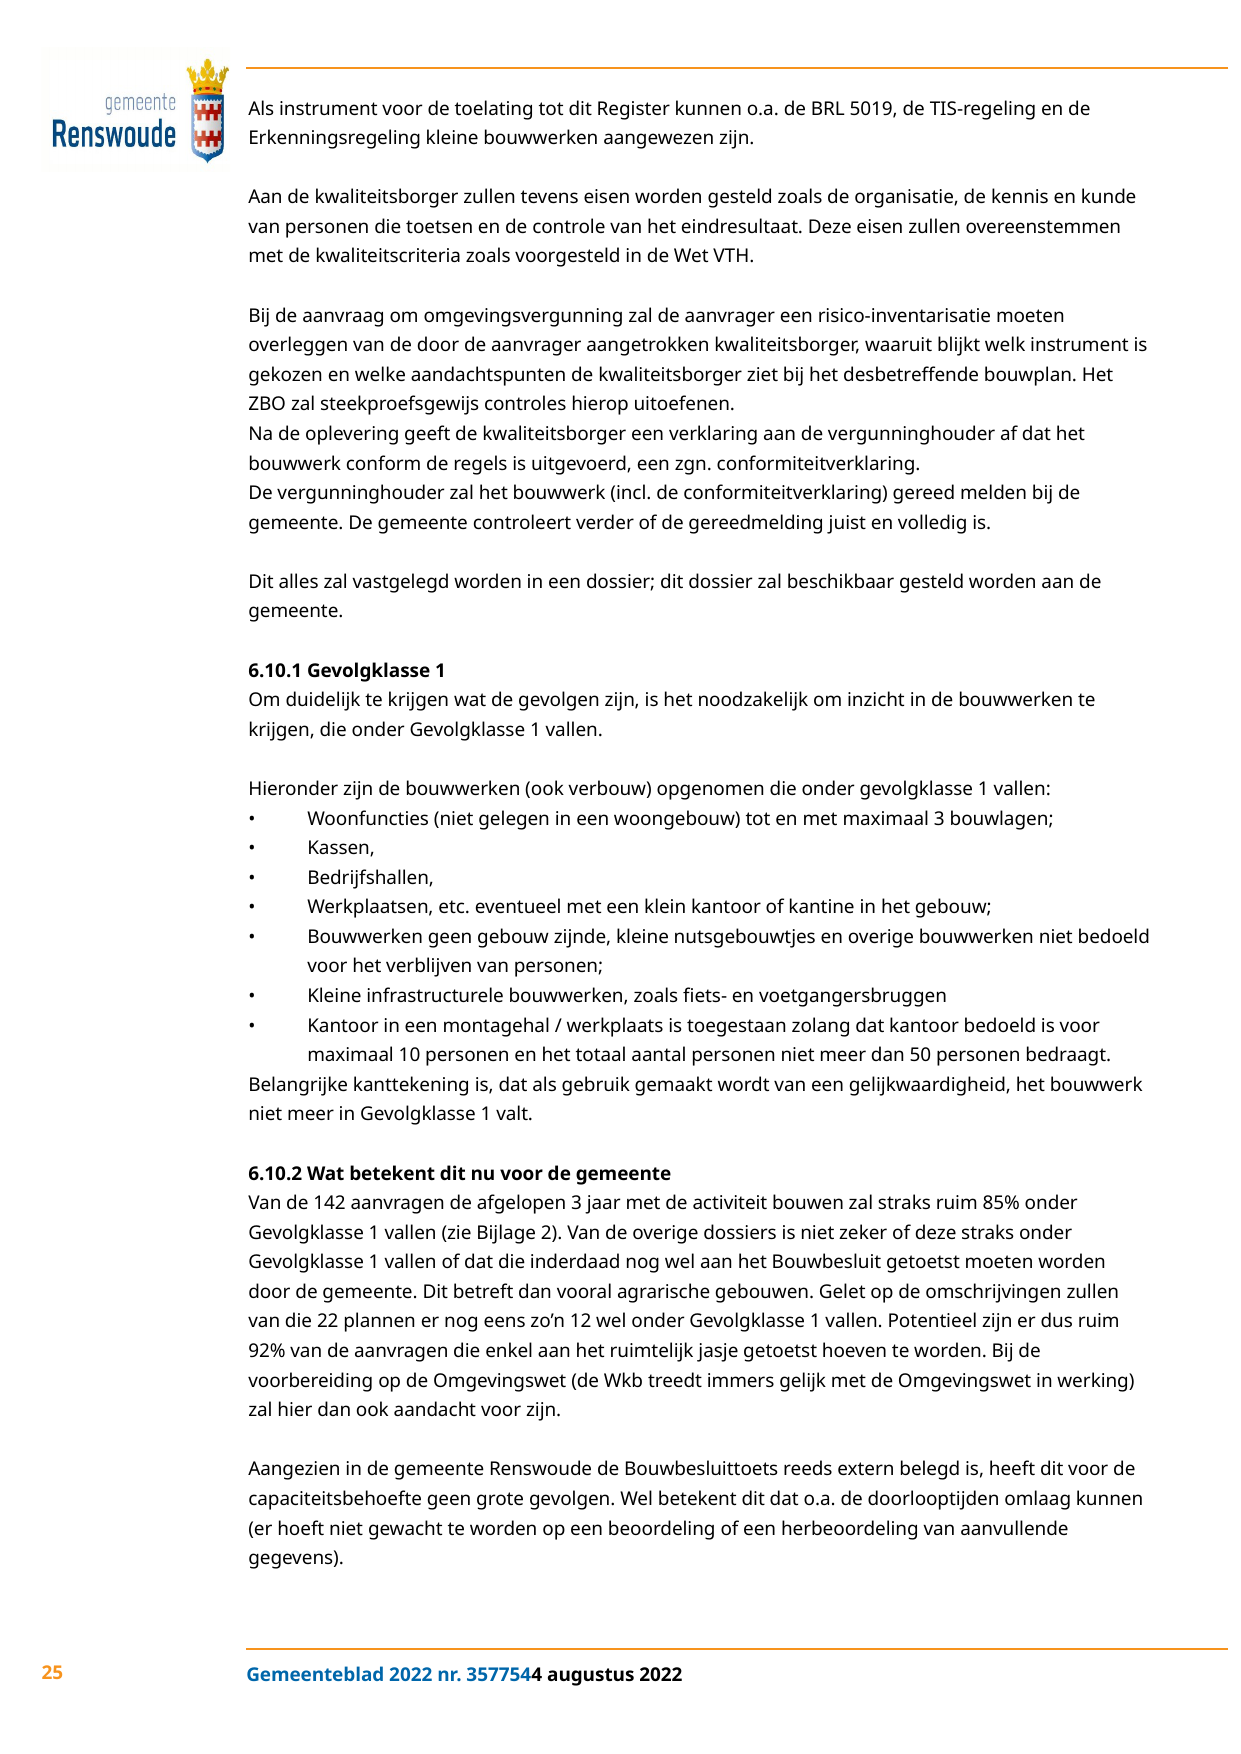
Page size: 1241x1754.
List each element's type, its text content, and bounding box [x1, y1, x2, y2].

list Woonfuncties (niet gelegen in een woongebouw) tot en met maximaal 3 bouwlagen; [248, 805, 1152, 831]
text Hieronder zijn de bouwwerken (ook verbouw) opgenomen die onder gevolgklasse 1 vallen: [248, 775, 1152, 801]
text Aangezien in de gemeente Renswoude de Bouwbesluittoets reeds extern belegd is, heeft dit voor de capaciteitsbehoefte geen grote gevolgen. Wel betekent dit dat o.a. de doorlooptijden omlaag kunnen (er hoeft niet gewacht te worden op een beoordeling of een herbeoordeling van aanvullende gegevens). [248, 1456, 1152, 1570]
list Bedrijfshallen, [248, 864, 1152, 890]
list Kantoor in een montagehal / werkplaats is toegestaan zolang dat kantoor bedoeld is voor maximaal 10 personen en het totaal aantal personen niet meer dan 50 personen bedraagt. [248, 1012, 1152, 1067]
picture [41, 47, 231, 172]
text Belangrijke kanttekening is, dat als gebruik gemaakt wordt van een gelijkwaardigheid, het bouwwerk niet meer in Gevolgklasse 1 valt. [248, 1071, 1152, 1126]
text Als instrument voor de toelating tot dit Register kunnen o.a. de BRL 5019, de TIS-regeling en de Erkenningsregeling kleine bouwwerken aangewezen zijn. [248, 95, 1152, 150]
list Werkplaatsen, etc. eventueel met een klein kantoor of kantine in het gebouw; [248, 893, 1152, 919]
list Kleine infrastructurele bouwwerken, zoals fiets- en voetgangersbruggen [248, 982, 1152, 1008]
text De vergunninghouder zal het bouwwerk (incl. de conformiteitverklaring) gereed melden bij de gemeente. De gemeente controleert verder of de gereedmelding juist en volledig is. [248, 479, 1152, 535]
text Aan de kwaliteitsborger zullen tevens eisen worden gesteld zoals de organisatie, de kennis en kunde van personen die toetsen en de controle van het eindresultaat. Deze eisen zullen overeenstemmen met de kwaliteitscriteria zoals voorgesteld in de Wet VTH. [248, 183, 1152, 268]
list Kassen, [248, 834, 1152, 860]
text Bij de aanvraag om omgevingsvergunning zal de aanvrager een risico-inventarisatie moeten overleggen van de door de aanvrager aangetrokken kwaliteitsborger, waaruit blijkt welk instrument is gekozen en welke aandachtspunten de kwaliteitsborger ziet bij het desbetreffende bouwplan. Het ZBO zal steekproefsgewijs controles hierop uitoefenen. [248, 302, 1152, 416]
text 6.10.2 Wat betekent dit nu voor de gemeente [248, 1160, 1152, 1186]
text Na de oplevering geeft de kwaliteitsborger een verklaring aan de vergunninghouder af dat het bouwwerk conform de regels is uitgevoerd, een zgn. conformiteitverklaring. [248, 420, 1152, 476]
text Van de 142 aanvragen de afgelopen 3 jaar met de activiteit bouwen zal straks ruim 85% onder Gevolgklasse 1 vallen (zie Bijlage 2). Van de overige dossiers is niet zeker of deze straks onder Gevolgklasse 1 vallen of dat die inderdaad nog wel aan het Bouwbesluit getoetst moeten worden door de gemeente. Dit betreft dan vooral agrarische gebouwen. Gelet op de omschrijvingen zullen van die 22 plannen er nog eens zo’n 12 wel onder Gevolgklasse 1 vallen. Potentieel zijn er dus ruim 92% van de aanvragen die enkel aan het ruimtelijk jasje getoetst hoeven te worden. Bij de voorbereiding op de Omgevingswet (de Wkb treedt immers gelijk met de Omgevingswet in werking) zal hier dan ook aandacht voor zijn. [248, 1189, 1152, 1422]
list Bouwwerken geen gebouw zijnde, kleine nutsgebouwtjes en overige bouwwerken niet bedoeld voor het verblijven van personen; [248, 923, 1152, 978]
text 6.10.1 Gevolgklasse 1 [248, 657, 1152, 683]
text Dit alles zal vastgelegd worden in een dossier; dit dossier zal beschikbaar gesteld worden aan de gemeente. [248, 568, 1152, 623]
text Om duidelijk te krijgen wat de gevolgen zijn, is het noodzakelijk om inzicht in de bouwwerken te krijgen, die onder Gevolgklasse 1 vallen. [248, 686, 1152, 742]
